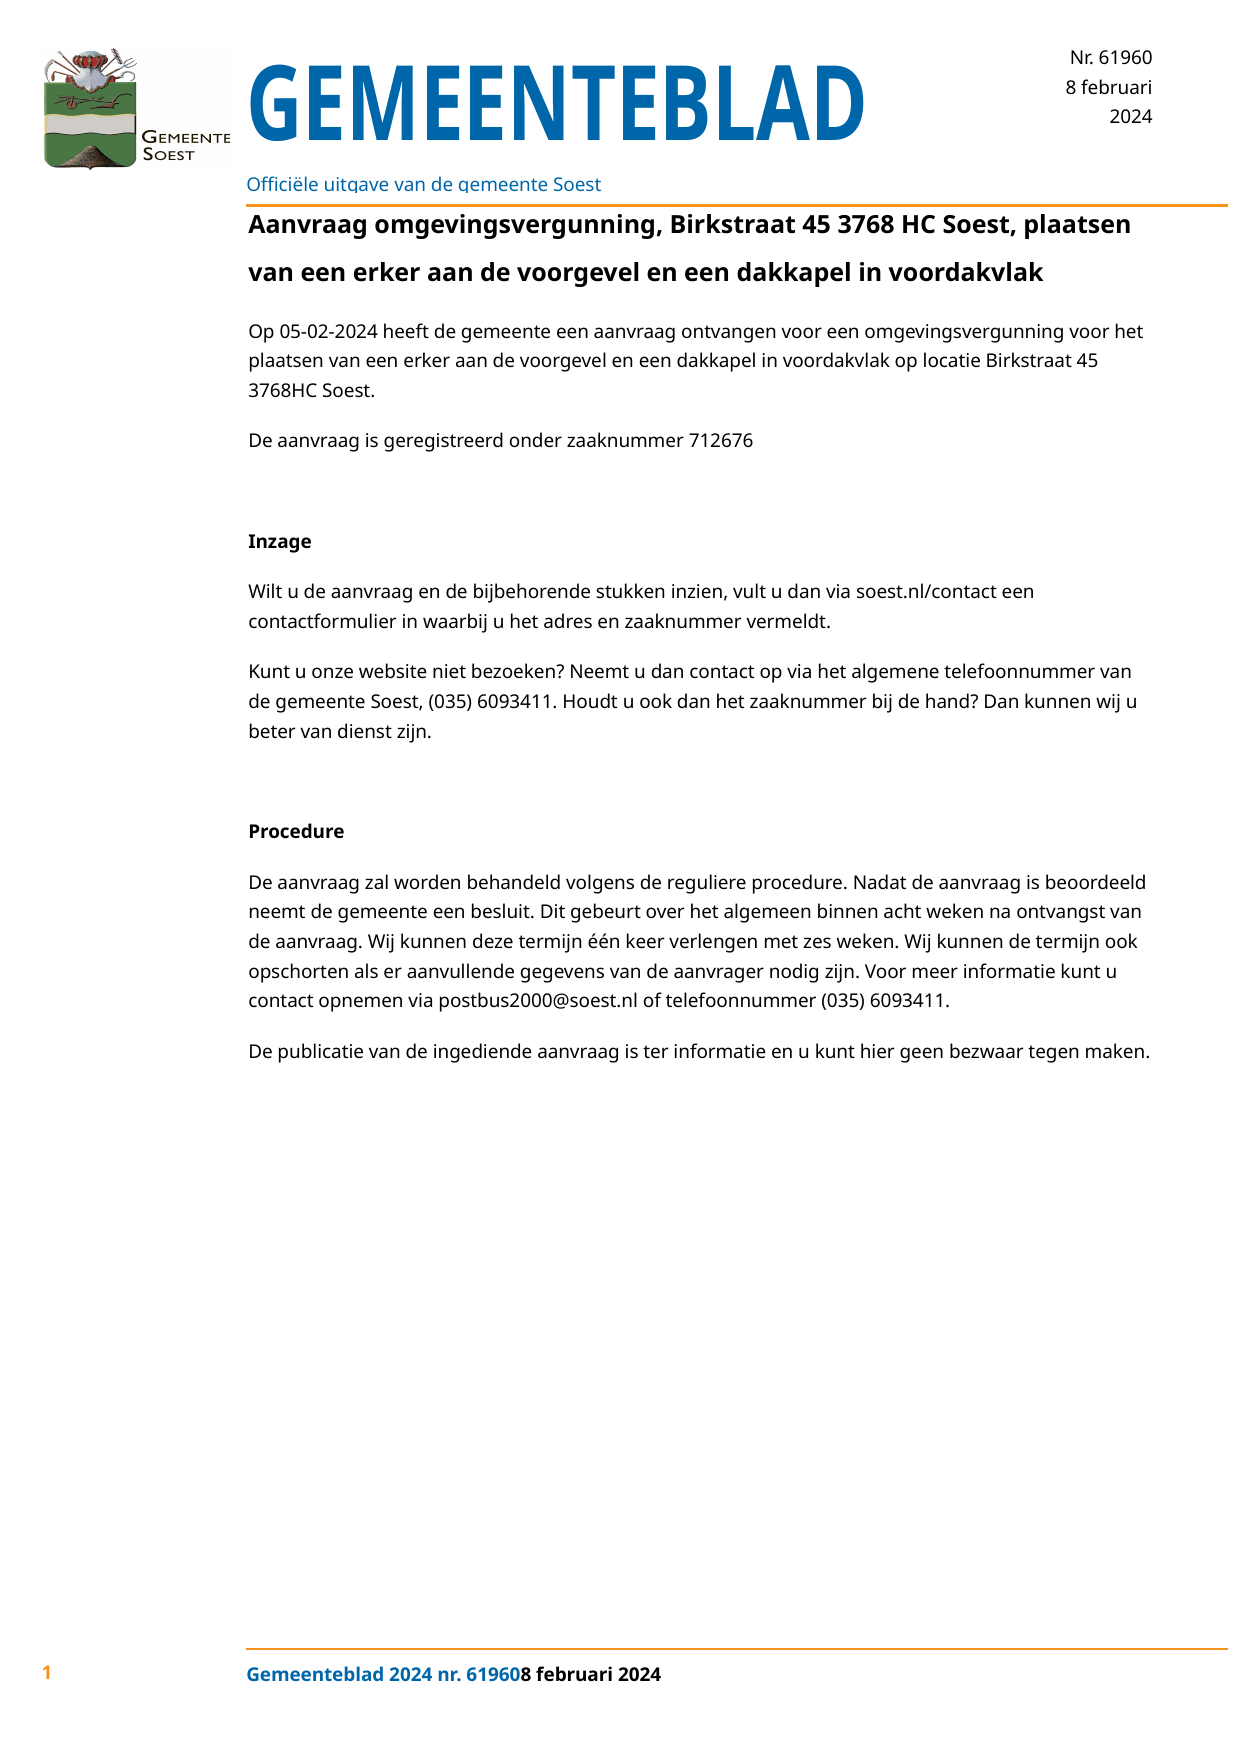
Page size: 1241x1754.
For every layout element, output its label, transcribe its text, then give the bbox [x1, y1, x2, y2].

text Wilt u de aanvraag en de bijbehorende stukken inzien, vult u dan via soest.nl/contact een contactformulier in waarbij u het adres en zaaknummer vermeldt. [248, 579, 1152, 634]
text De aanvraag zal worden behandeld volgens de reguliere procedure. Nadat de aanvraag is beoordeeld neemt de gemeente een besluit. Dit gebeurt over het algemeen binnen acht weken na ontvangst van de aanvraag. Wij kunnen deze termijn één keer verlengen met zes weken. Wij kunnen de termijn ook opschorten als er aanvullende gegevens van de aanvrager nodig zijn. Voor meer informatie kunt u contact opnemen via postbus2000@soest.nl of telefoonnummer (035) 6093411. [248, 869, 1152, 1013]
picture [41, 47, 231, 172]
text Inzage [248, 528, 1152, 554]
text Procedure [248, 819, 1152, 844]
text Kunt u onze website niet bezoeken? Neemt u dan contact op via het algemene telefoonnummer van de gemeente Soest, (035) 6093411. Houdt u ook dan het zaaknummer bij de hand? Dan kunnen wij u beter van dienst zijn. [248, 659, 1152, 744]
text De publicatie van de ingediende aanvraag is ter informatie en u kunt hier geen bezwaar tegen maken. [248, 1038, 1152, 1064]
text De aanvraag is geregistreerd onder zaaknummer 712676 [248, 427, 1152, 453]
text Aanvraag omgevingsvergunning, Birkstraat 45 3768 HC Soest, plaatsen van een erker aan de voorgevel en een dakkapel in voordakvlak [248, 207, 1152, 288]
text Op 05-02-2024 heeft de gemeente een aanvraag ontvangen voor een omgevingsvergunning voor het plaatsen van een erker aan de voorgevel en een dakkapel in voordakvlak op locatie Birkstraat 45 3768HC Soest. [248, 318, 1152, 403]
